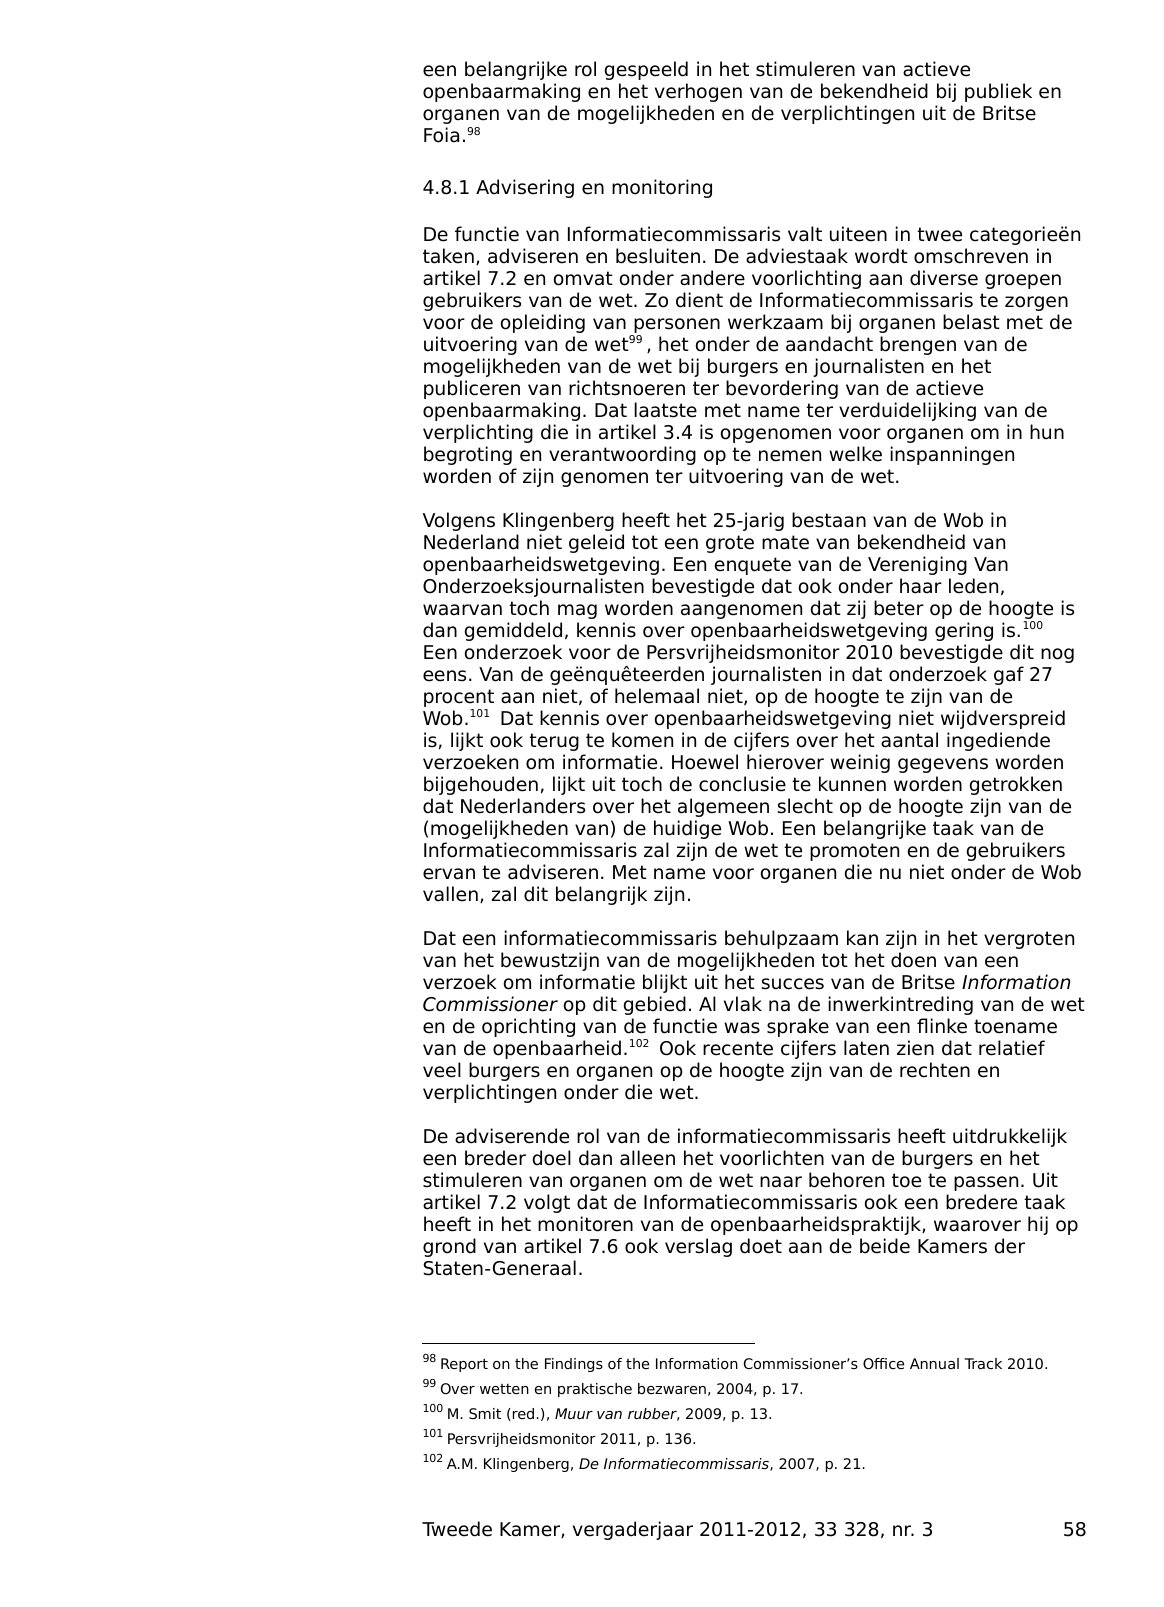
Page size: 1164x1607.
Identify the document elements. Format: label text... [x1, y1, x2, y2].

text Dat een informatiecommissaris behulpzaam kan zijn in het vergroten van het bewustzijn van de mogelijkheden tot het doen van een verzoek om informatie blijkt uit het succes van de Britse Information Commissioner op dit gebied. Al vlak na de inwerkintreding van de wet en de oprichting van de functie was sprake van een flinke toename van de openbaarheid. Ook recente cijfers laten zien dat relatief veel burgers en organen op de hoogte zijn van de rechten en verplichtingen onder die wet. [422, 928, 1087, 1103]
text Persvrijheidsmonitor 2011, p. 136. [422, 1427, 1087, 1449]
text Over wetten en praktische bezwaren, 2004, p. 17. [422, 1377, 1087, 1399]
text een belangrijke rol gespeeld in het stimuleren van actieve openbaarmaking en het verhogen van de bekendheid bij publiek en organen van de mogelijkheden en de verplichtingen uit de Britse Foia. [422, 59, 1087, 147]
text De functie van Informatiecommissaris valt uiteen in twee categorieën taken, adviseren en besluiten. De adviestaak wordt omschreven in artikel 7.2 en omvat onder andere voorlichting aan diverse groepen gebruikers van de wet. Zo dient de Informatiecommissaris te zorgen voor de opleiding van personen werkzaam bij organen belast met de uitvoering van de wet, het onder de aandacht brengen van de mogelijkheden van de wet bij burgers en journalisten en het publiceren van richtsnoeren ter bevordering van de actieve openbaarmaking. Dat laatste met name ter verduidelijking van de verplichting die in artikel 3.4 is opgenomen voor organen om in hun begroting en verantwoording op te nemen welke inspanningen worden of zijn genomen ter uitvoering van de wet. [422, 224, 1087, 488]
text Volgens Klingenberg heeft het 25-jarig bestaan van de Wob in Nederland niet geleid tot een grote mate van bekendheid van openbaarheidswetgeving. Een enquete van de Vereniging Van Onderzoeksjournalisten bevestigde dat ook onder haar leden, waarvan toch mag worden aangenomen dat zij beter op de hoogte is dan gemiddeld, kennis over openbaarheidswetgeving gering is. Een onderzoek voor de Persvrijheidsmonitor 2010 bevestigde dit nog eens. Van de geënquêteerden journalisten in dat onderzoek gaf 27 procent aan niet, of helemaal niet, op de hoogte te zijn van de Wob. Dat kennis over openbaarheidswetgeving niet wijdverspreid is, lijkt ook terug te komen in de cijfers over het aantal ingediende verzoeken om informatie. Hoewel hierover weinig gegevens worden bijgehouden, lijkt uit toch de conclusie te kunnen worden getrokken dat Nederlanders over het algemeen slecht op de hoogte zijn van de (mogelijkheden van) de huidige Wob. Een belangrijke taak van de Informatiecommissaris zal zijn de wet te promoten en de gebruikers ervan te adviseren. Met name voor organen die nu niet onder de Wob vallen, zal dit belangrijk zijn. [422, 510, 1087, 906]
subtitle 4.8.1 Advisering en monitoring [422, 177, 1087, 199]
text De adviserende rol van de informatiecommissaris heeft uitdrukkelijk een breder doel dan alleen het voorlichten van de burgers en het stimuleren van organen om de wet naar behoren toe te passen. Uit artikel 7.2 volgt dat de Informatiecommissaris ook een bredere taak heeft in het monitoren van de openbaarheidspraktijk, waarover hij op grond van artikel 7.6 ook verslag doet aan de beide Kamers der Staten-Generaal. [422, 1126, 1087, 1279]
text Report on the Findings of the Information Commissioner’s Office Annual Track 2010. [422, 1352, 1087, 1374]
text M. Smit (red.), Muur van rubber, 2009, p. 13. [422, 1402, 1087, 1424]
text A.M. Klingenberg, De Informatiecommissaris, 2007, p. 21. [422, 1452, 1087, 1474]
